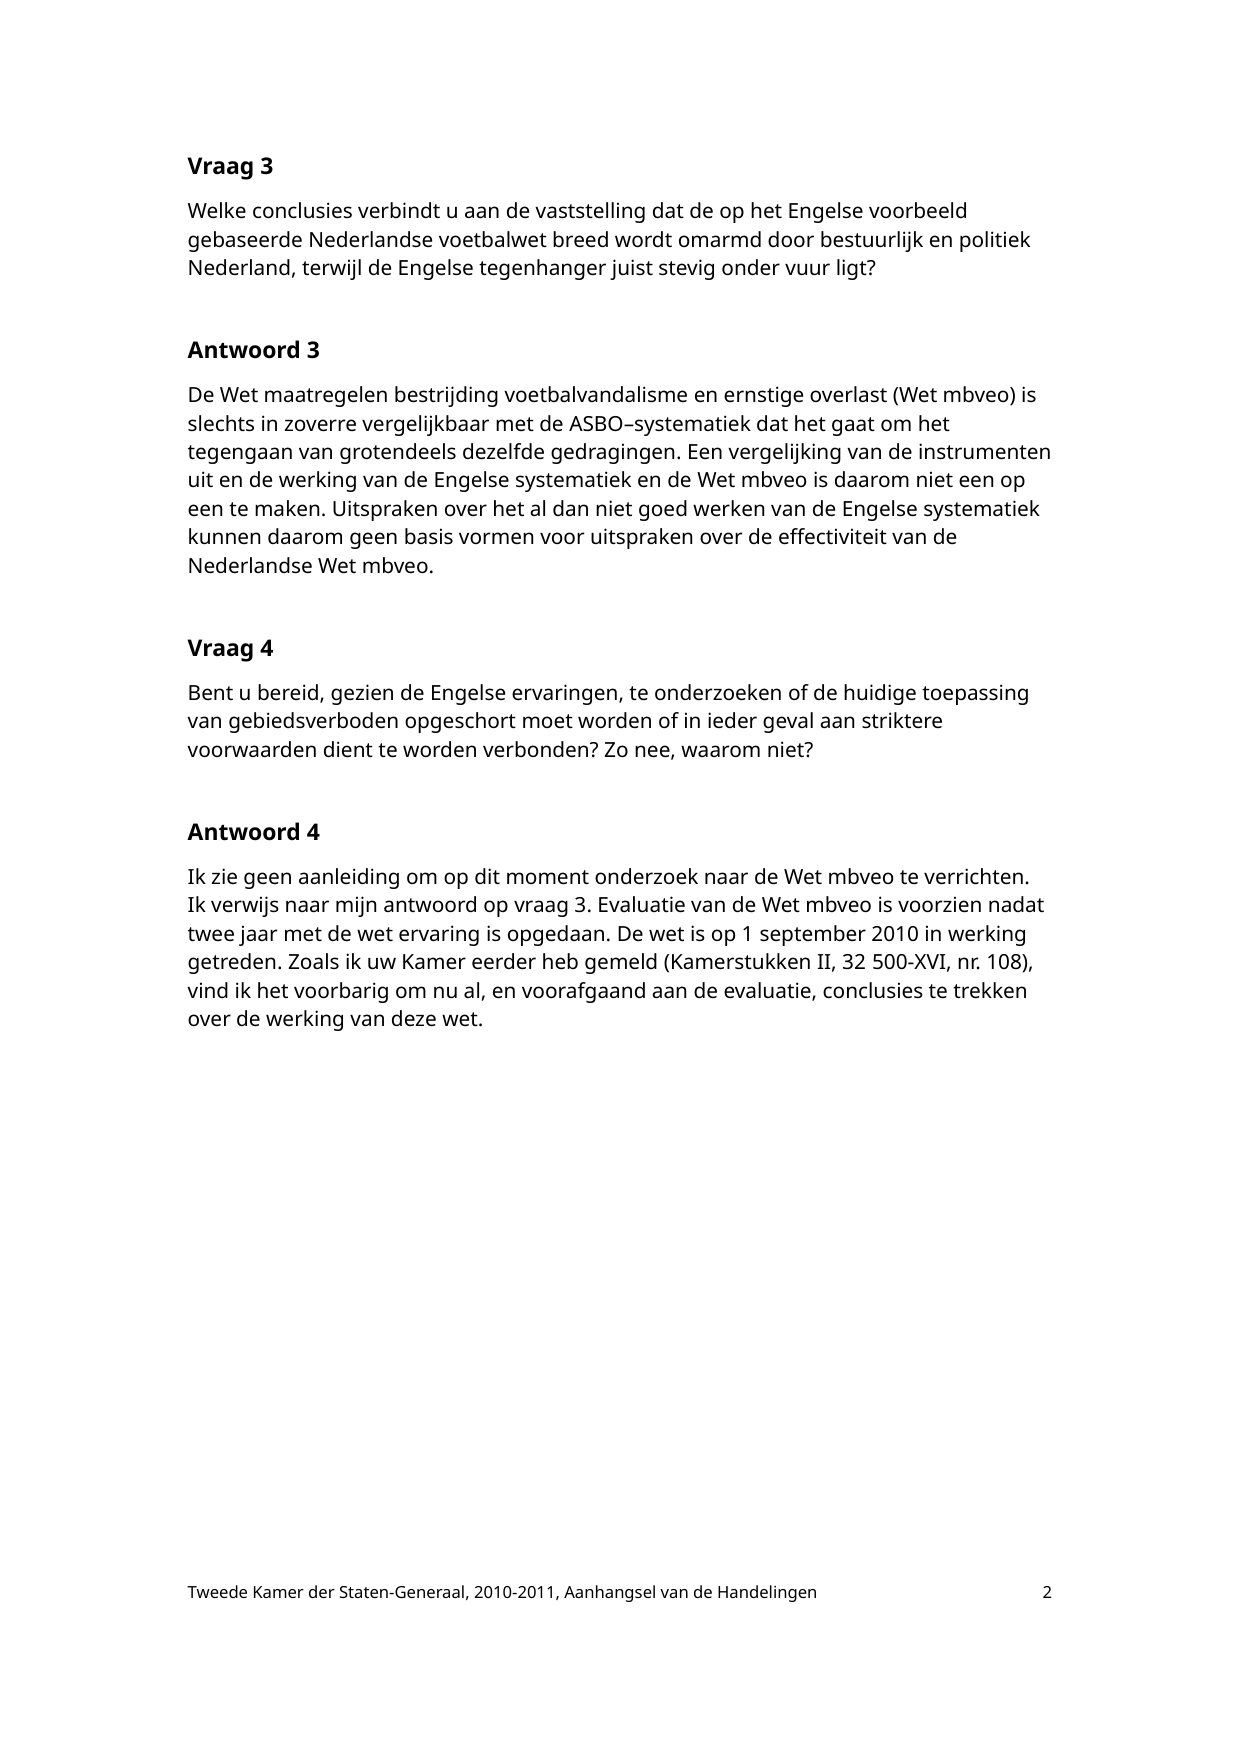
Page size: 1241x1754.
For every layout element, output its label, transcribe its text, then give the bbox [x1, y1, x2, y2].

text Welke conclusies verbindt u aan de vaststelling dat de op het Engelse voorbeeld gebaseerde Nederlandse voetbalwet breed wordt omarmd door bestuurlijk en politiek Nederland, terwijl de Engelse tegenhanger juist stevig onder vuur ligt? [187, 196, 1053, 282]
text Ik zie geen aanleiding om op dit moment onderzoek naar de Wet mbveo te verrichten. Ik verwijs naar mijn antwoord op vraag 3. Evaluatie van de Wet mbveo is voorzien nadat twee jaar met de wet ervaring is opgedaan. De wet is op 1 september 2010 in werking getreden. Zoals ik uw Kamer eerder heb gemeld (Kamerstukken II, 32 500-XVI, nr. 108), vind ik het voorbarig om nu al, en voorafgaand aan de evaluatie, conclusies te trekken over de werking van deze wet. [187, 862, 1053, 1033]
subtitle Antwoord 4 [187, 816, 1053, 847]
text De Wet maatregelen bestrijding voetbalvandalisme en ernstige overlast (Wet mbveo) is slechts in zoverre vergelijkbaar met de ASBO–systematiek dat het gaat om het tegengaan van grotendeels dezelfde gedragingen. Een vergelijking van de instrumenten uit en de werking van de Engelse systematiek en de Wet mbveo is daarom niet een op een te maken. Uitspraken over het al dan niet goed werken van de Engelse systematiek kunnen daarom geen basis vormen voor uitspraken over de effectiviteit van de Nederlandse Wet mbveo. [187, 380, 1053, 579]
text Bent u bereid, gezien de Engelse ervaringen, te onderzoeken of de huidige toepassing van gebiedsverboden opgeschort moet worden of in ieder geval aan striktere voorwaarden dient te worden verbonden? Zo nee, waarom niet? [187, 678, 1053, 763]
subtitle Vraag 4 [187, 632, 1053, 663]
subtitle Antwoord 3 [187, 334, 1053, 365]
subtitle Vraag 3 [187, 150, 1053, 181]
